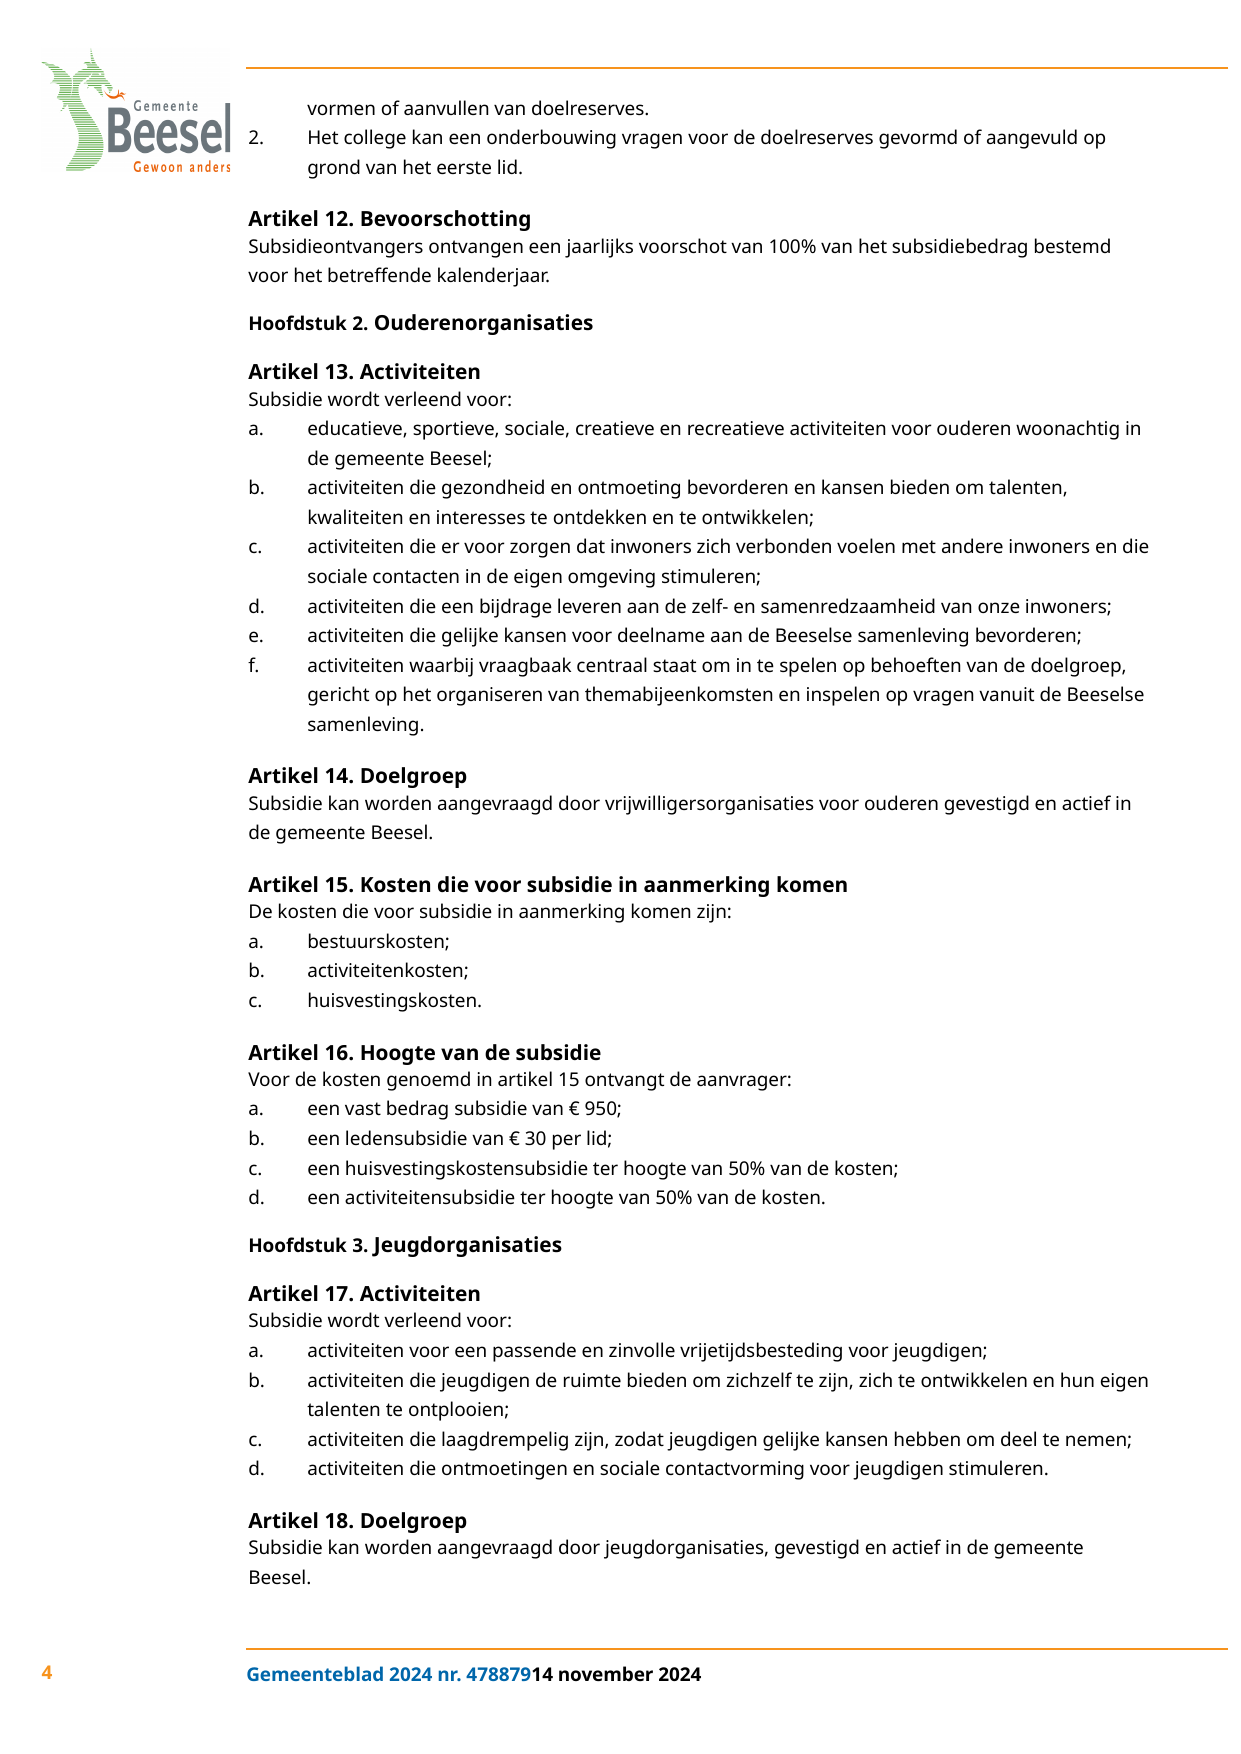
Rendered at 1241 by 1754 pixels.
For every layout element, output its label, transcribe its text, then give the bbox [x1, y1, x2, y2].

text Artikel 17. Activiteiten [248, 1279, 1152, 1308]
list activiteiten voor een passende en zinvolle vrijetijdsbesteding voor jeugdigen; [248, 1337, 1152, 1363]
text Artikel 13. Activiteiten [248, 357, 1152, 386]
list een activiteitensubsidie ter hoogte van 50% van de kosten. [248, 1184, 1152, 1210]
text Subsidie wordt verleend voor: [248, 386, 1152, 411]
list educatieve, sportieve, sociale, creatieve en recreatieve activiteiten voor ouderen woonachtig in de gemeente Beesel; [248, 415, 1152, 471]
text Artikel 14. Doelgroep [248, 762, 1152, 790]
text Hoofdstuk 2. Ouderenorganisaties [248, 308, 1152, 336]
list activiteiten die ontmoetingen en sociale contactvorming voor jeugdigen stimuleren. [248, 1456, 1152, 1481]
text Voor de kosten genoemd in artikel 15 ontvangt de aanvrager: [248, 1066, 1152, 1092]
text Artikel 15. Kosten die voor subsidie in aanmerking komen [248, 870, 1152, 898]
list activiteiten die een bijdrage leveren aan de zelf- en samenredzaamheid van onze inwoners; [248, 593, 1152, 618]
text Artikel 18. Doelgroep [248, 1506, 1152, 1534]
text Subsidieontvangers ontvangen een jaarlijks voorschot van 100% van het subsidiebedrag bestemd voor het betreffende kalenderjaar. [248, 233, 1152, 288]
list activiteiten waarbij vraagbaak centraal staat om in te spelen op behoeften van de doelgroep, gericht op het organiseren van themabijeenkomsten en inspelen op vragen vanuit de Beeselse samenleving. [248, 652, 1152, 737]
text Subsidie kan worden aangevraagd door jeugdorganisaties, gevestigd en actief in de gemeente Beesel. [248, 1534, 1152, 1590]
text Hoofdstuk 3. Jeugdorganisaties [248, 1230, 1152, 1258]
list activiteitenkosten; [248, 958, 1152, 983]
text Artikel 16. Hoogte van de subsidie [248, 1038, 1152, 1066]
picture [41, 47, 231, 172]
list activiteiten die gezondheid en ontmoeting bevorderen en kansen bieden om talenten, kwaliteiten en interesses te ontdekken en te ontwikkelen; [248, 474, 1152, 530]
list een huisvestingskostensubsidie ter hoogte van 50% van de kosten; [248, 1155, 1152, 1181]
list activiteiten die jeugdigen de ruimte bieden om zichzelf te zijn, zich te ontwikkelen en hun eigen talenten te ontplooien; [248, 1367, 1152, 1422]
text Artikel 12. Bevoorschotting [248, 204, 1152, 233]
list vormen of aanvullen van doelreserves. [248, 95, 1152, 121]
text Subsidie wordt verleend voor: [248, 1308, 1152, 1333]
list een vast bedrag subsidie van € 950; [248, 1096, 1152, 1121]
text De kosten die voor subsidie in aanmerking komen zijn: [248, 898, 1152, 924]
list bestuurskosten; [248, 928, 1152, 954]
list huisvestingskosten. [248, 987, 1152, 1013]
list Het college kan een onderbouwing vragen voor de doelreserves gevormd of aangevuld op grond van het eerste lid. [248, 124, 1152, 180]
list een ledensubsidie van € 30 per lid; [248, 1125, 1152, 1151]
text Subsidie kan worden aangevraagd door vrijwilligersorganisaties voor ouderen gevestigd en actief in de gemeente Beesel. [248, 790, 1152, 845]
list activiteiten die laagdrempelig zijn, zodat jeugdigen gelijke kansen hebben om deel te nemen; [248, 1426, 1152, 1452]
list activiteiten die er voor zorgen dat inwoners zich verbonden voelen met andere inwoners en die sociale contacten in de eigen omgeving stimuleren; [248, 534, 1152, 589]
list activiteiten die gelijke kansen voor deelname aan de Beeselse samenleving bevorderen; [248, 622, 1152, 648]
